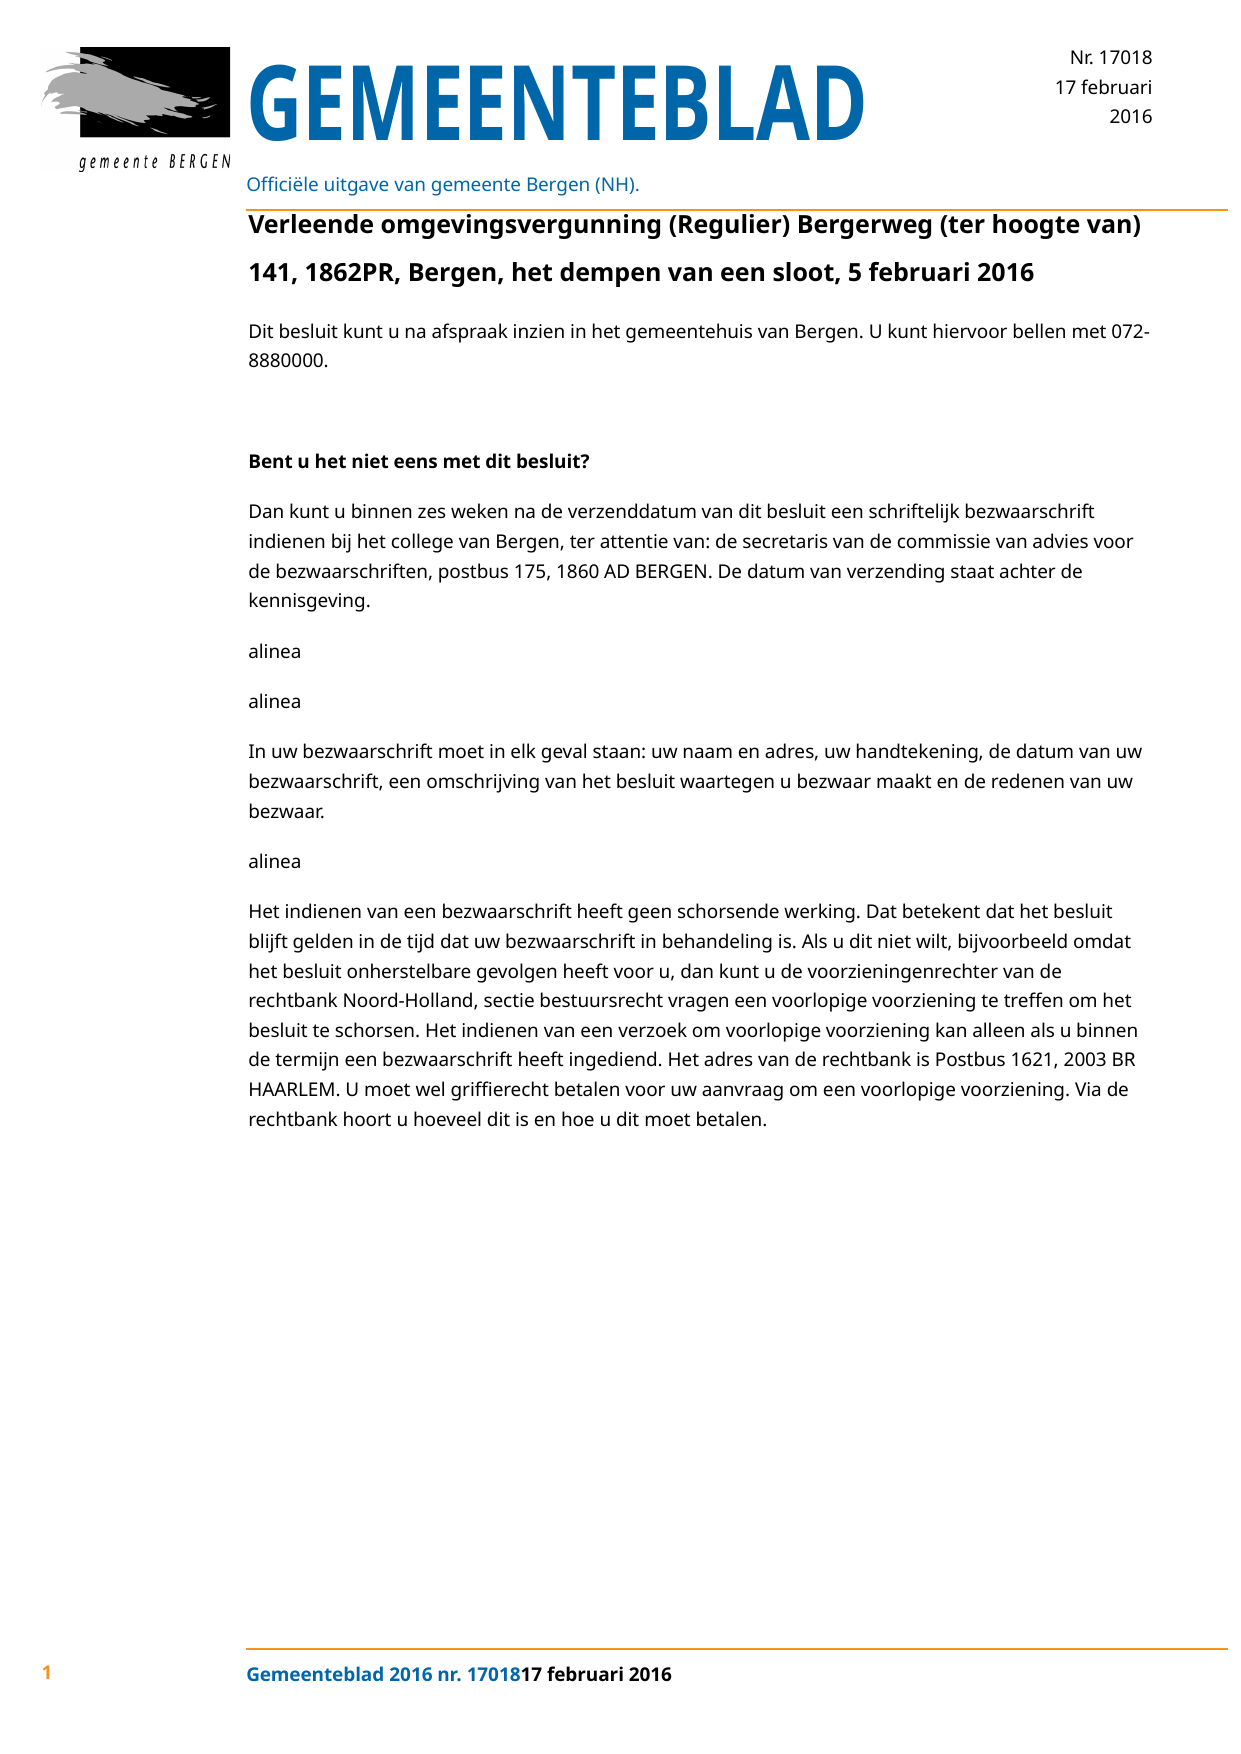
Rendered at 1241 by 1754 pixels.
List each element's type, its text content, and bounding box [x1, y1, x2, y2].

picture [41, 47, 231, 172]
text In uw bezwaarschrift moet in elk geval staan: uw naam en adres, uw handtekening, de datum van uw bezwaarschrift, een omschrijving van het besluit waartegen u bezwaar maakt en de redenen van uw bezwaar. [248, 739, 1152, 824]
text Het indienen van een bezwaarschrift heeft geen schorsende werking. Dat betekent dat het besluit blijft gelden in de tijd dat uw bezwaarschrift in behandeling is. Als u dit niet wilt, bijvoorbeeld omdat het besluit onherstelbare gevolgen heeft voor u, dan kunt u de voorzieningenrechter van de rechtbank Noord-Holland, sectie bestuursrecht vragen een voorlopige voorziening te treffen om het besluit te schorsen. Het indienen van een verzoek om voorlopige voorziening kan alleen als u binnen de termijn een bezwaarschrift heeft ingediend. Het adres van de rechtbank is Postbus 1621, 2003 BR HAARLEM. U moet wel griffierecht betalen voor uw aanvraag om een voorlopige voorziening. Via de rechtbank hoort u hoeveel dit is en hoe u dit moet betalen. [248, 899, 1152, 1132]
text Dit besluit kunt u na afspraak inzien in het gemeentehuis van Bergen. U kunt hiervoor bellen met 072-8880000. [248, 318, 1152, 373]
text Dan kunt u binnen zes weken na de verzenddatum van dit besluit een schriftelijk bezwaarschrift indienen bij het college van Bergen, ter attentie van: de secretaris van de commissie van advies voor de bezwaarschriften, postbus 175, 1860 AD BERGEN. De datum van verzending staat achter de kennisgeving. [248, 499, 1152, 613]
text alinea­ [248, 688, 1152, 714]
text alinea­ [248, 848, 1152, 874]
text Verleende omgevingsvergunning (Regulier) Bergerweg (ter hoogte van) 141, 1862PR, Bergen, het dempen van een sloot, 5 februari 2016 [248, 211, 1152, 288]
text alinea­ [248, 638, 1152, 664]
text Bent u het niet eens met dit besluit? [248, 448, 1152, 474]
